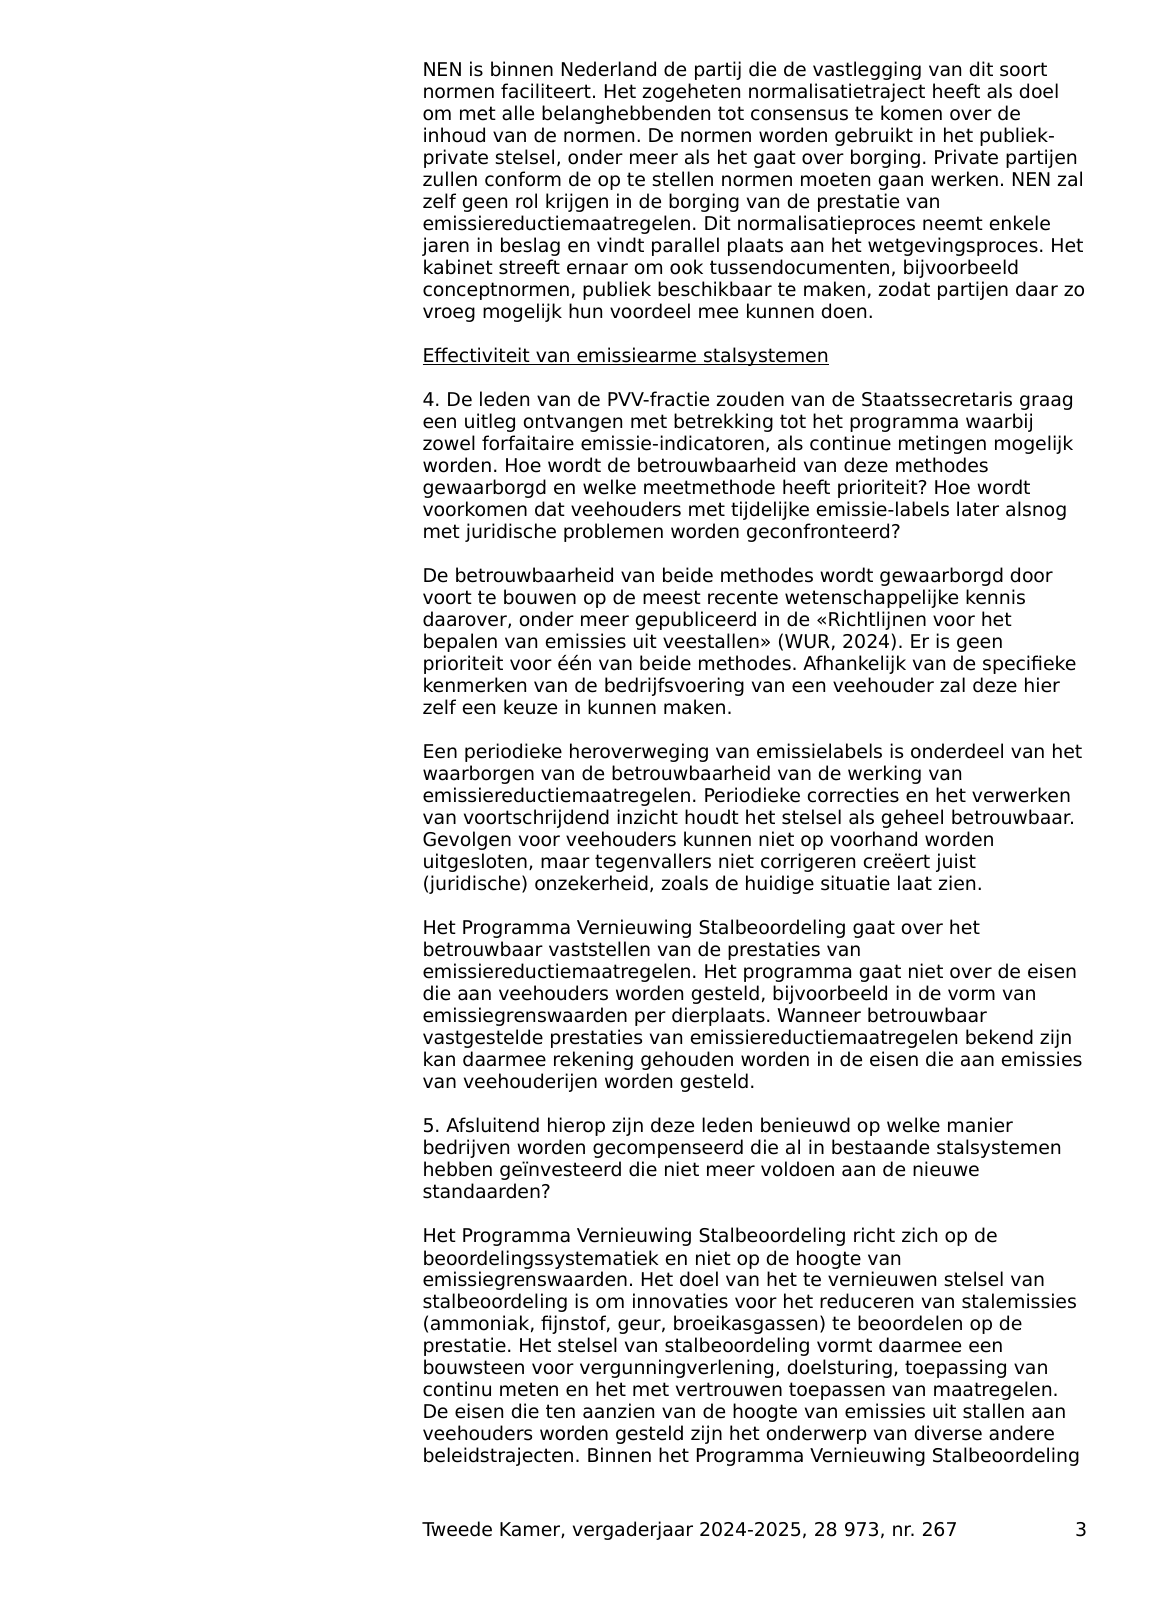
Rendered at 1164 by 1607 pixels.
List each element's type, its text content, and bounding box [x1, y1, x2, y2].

text 5. Afsluitend hierop zijn deze leden benieuwd op welke manier bedrijven worden gecompenseerd die al in bestaande stalsystemen hebben geïnvesteerd die niet meer voldoen aan de nieuwe standaarden? [422, 1115, 1087, 1203]
subtitle Effectiviteit van emissiearme stalsystemen [422, 345, 1087, 367]
text De betrouwbaarheid van beide methodes wordt gewaarborgd door voort te bouwen op de meest recente wetenschappelijke kennis daarover, onder meer gepubliceerd in de «Richtlijnen voor het bepalen van emissies uit veestallen» (WUR, 2024). Er is geen prioriteit voor één van beide methodes. Afhankelijk van de specifieke kenmerken van de bedrijfsvoering van een veehouder zal deze hier zelf een keuze in kunnen maken. [422, 565, 1087, 719]
text Het Programma Vernieuwing Stalbeoordeling gaat over het betrouwbaar vaststellen van de prestaties van emissiereductiemaatregelen. Het programma gaat niet over de eisen die aan veehouders worden gesteld, bijvoorbeeld in de vorm van emissiegrenswaarden per dierplaats. Wanneer betrouwbaar vastgestelde prestaties van emissiereductiemaatregelen bekend zijn kan daarmee rekening gehouden worden in de eisen die aan emissies van veehouderijen worden gesteld. [422, 917, 1087, 1093]
text Een periodieke heroverweging van emissielabels is onderdeel van het waarborgen van de betrouwbaarheid van de werking van emissiereductiemaatregelen. Periodieke correcties en het verwerken van voortschrijdend inzicht houdt het stelsel als geheel betrouwbaar. Gevolgen voor veehouders kunnen niet op voorhand worden uitgesloten, maar tegenvallers niet corrigeren creëert juist (juridische) onzekerheid, zoals de huidige situatie laat zien. [422, 741, 1087, 895]
text NEN is binnen Nederland de partij die de vastlegging van dit soort normen faciliteert. Het zogeheten normalisatietraject heeft als doel om met alle belanghebbenden tot consensus te komen over de inhoud van de normen. De normen worden gebruikt in het publiek-private stelsel, onder meer als het gaat over borging. Private partijen zullen conform de op te stellen normen moeten gaan werken. NEN zal zelf geen rol krijgen in de borging van de prestatie van emissiereductiemaatregelen. Dit normalisatieproces neemt enkele jaren in beslag en vindt parallel plaats aan het wetgevingsproces. Het kabinet streeft ernaar om ook tussendocumenten, bijvoorbeeld conceptnormen, publiek beschikbaar te maken, zodat partijen daar zo vroeg mogelijk hun voordeel mee kunnen doen. [422, 59, 1087, 323]
text Het Programma Vernieuwing Stalbeoordeling richt zich op de beoordelingssystematiek en niet op de hoogte van emissiegrenswaarden. Het doel van het te vernieuwen stelsel van stalbeoordeling is om innovaties voor het reduceren van stalemissies (ammoniak, fijnstof, geur, broeikasgassen) te beoordelen op de prestatie. Het stelsel van stalbeoordeling vormt daarmee een bouwsteen voor vergunningverlening, doelsturing, toepassing van continu meten en het met vertrouwen toepassen van maatregelen. De eisen die ten aanzien van de hoogte van emissies uit stallen aan veehouders worden gesteld zijn het onderwerp van diverse andere beleidstrajecten. Binnen het Programma Vernieuwing Stalbeoordeling [422, 1225, 1087, 1467]
text 4. De leden van de PVV-fractie zouden van de Staatssecretaris graag een uitleg ontvangen met betrekking tot het programma waarbij zowel forfaitaire emissie-indicatoren, als continue metingen mogelijk worden. Hoe wordt de betrouwbaarheid van deze methodes gewaarborgd en welke meetmethode heeft prioriteit? Hoe wordt voorkomen dat veehouders met tijdelijke emissie-labels later alsnog met juridische problemen worden geconfronteerd? [422, 389, 1087, 543]
